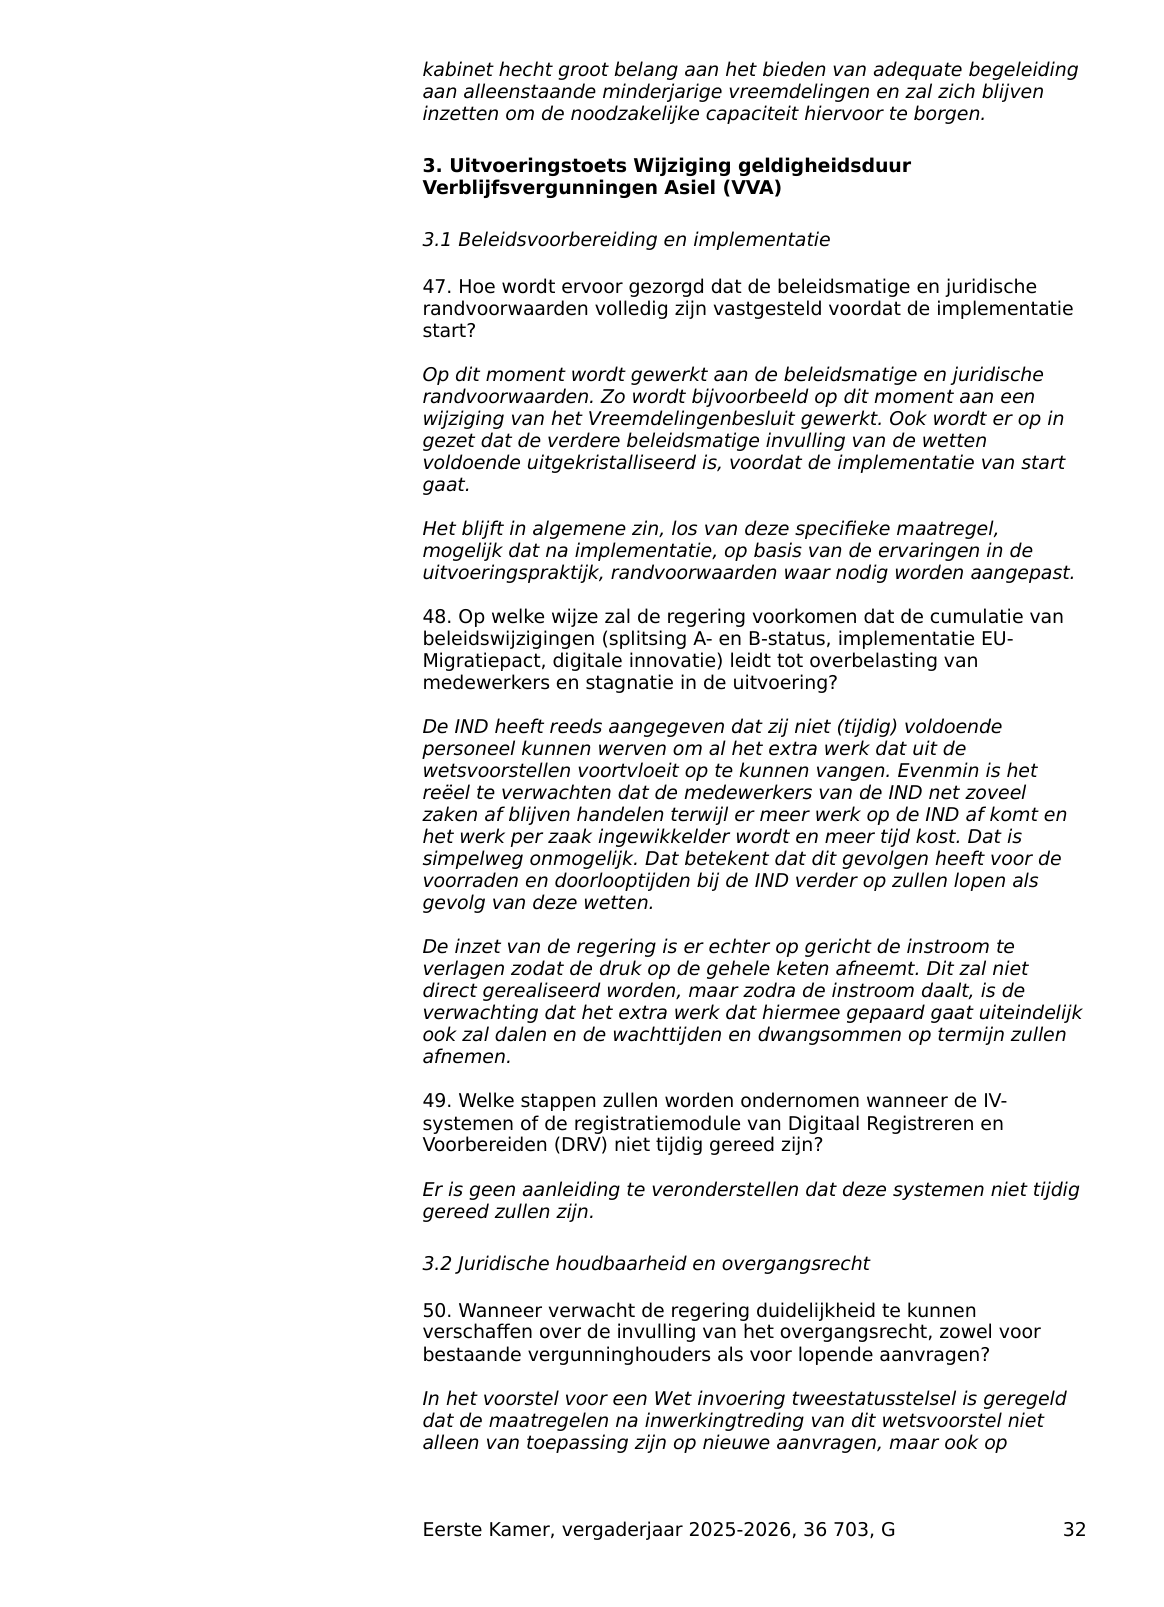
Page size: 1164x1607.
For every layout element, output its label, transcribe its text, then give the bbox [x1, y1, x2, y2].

text Het blijft in algemene zin, los van deze specifieke maatregel, mogelijk dat na implementatie, op basis van de ervaringen in de uitvoeringspraktijk, randvoorwaarden waar nodig worden aangepast. [422, 518, 1087, 584]
text Op dit moment wordt gewerkt aan de beleidsmatige en juridische randvoorwaarden. Zo wordt bijvoorbeeld op dit moment aan een wijziging van het Vreemdelingenbesluit gewerkt. Ook wordt er op in gezet dat de verdere beleidsmatige invulling van de wetten voldoende uitgekristalliseerd is, voordat de implementatie van start gaat. [422, 364, 1087, 496]
subtitle 3.1 Beleidsvoorbereiding en implementatie [422, 229, 1087, 251]
subtitle 3. Uitvoeringstoets Wijziging geldigheidsduur Verblijfsvergunningen Asiel (VVA) [422, 155, 1087, 199]
text De inzet van de regering is er echter op gericht de instroom te verlagen zodat de druk op de gehele keten afneemt. Dit zal niet direct gerealiseerd worden, maar zodra de instroom daalt, is de verwachting dat het extra werk dat hiermee gepaard gaat uiteindelijk ook zal dalen en de wachttijden en dwangsommen op termijn zullen afnemen. [422, 936, 1087, 1068]
text In het voorstel voor een Wet invoering tweestatusstelsel is geregeld dat de maatregelen na inwerkingtreding van dit wetsvoorstel niet alleen van toepassing zijn op nieuwe aanvragen, maar ook op [422, 1388, 1087, 1453]
text De IND heeft reeds aangegeven dat zij niet (tijdig) voldoende personeel kunnen werven om al het extra werk dat uit de wetsvoorstellen voortvloeit op te kunnen vangen. Evenmin is het reëel te verwachten dat de medewerkers van de IND net zoveel zaken af blijven handelen terwijl er meer werk op de IND af komt en het werk per zaak ingewikkelder wordt en meer tijd kost. Dat is simpelweg onmogelijk. Dat betekent dat dit gevolgen heeft voor de voorraden en doorlooptijden bij de IND verder op zullen lopen als gevolg van deze wetten. [422, 716, 1087, 914]
subtitle 3.2 Juridische houdbaarheid en overgangsrecht [422, 1252, 1087, 1274]
text 48. Op welke wijze zal de regering voorkomen dat de cumulatie van beleidswijzigingen (splitsing A- en B-status, implementatie EU-Migratiepact, digitale innovatie) leidt tot overbelasting van medewerkers en stagnatie in de uitvoering? [422, 606, 1087, 694]
text 47. Hoe wordt ervoor gezorgd dat de beleidsmatige en juridische randvoorwaarden volledig zijn vastgesteld voordat de implementatie start? [422, 276, 1087, 342]
text kabinet hecht groot belang aan het bieden van adequate begeleiding aan alleenstaande minderjarige vreemdelingen en zal zich blijven inzetten om de noodzakelijke capaciteit hiervoor te borgen. [422, 59, 1087, 125]
text Er is geen aanleiding te veronderstellen dat deze systemen niet tijdig gereed zullen zijn. [422, 1178, 1087, 1222]
text 49. Welke stappen zullen worden ondernomen wanneer de IV-systemen of de registratiemodule van Digitaal Registreren en Voorbereiden (DRV) niet tijdig gereed zijn? [422, 1090, 1087, 1156]
text 50. Wanneer verwacht de regering duidelijkheid te kunnen verschaffen over de invulling van het overgangsrecht, zowel voor bestaande vergunninghouders als voor lopende aanvragen? [422, 1299, 1087, 1365]
